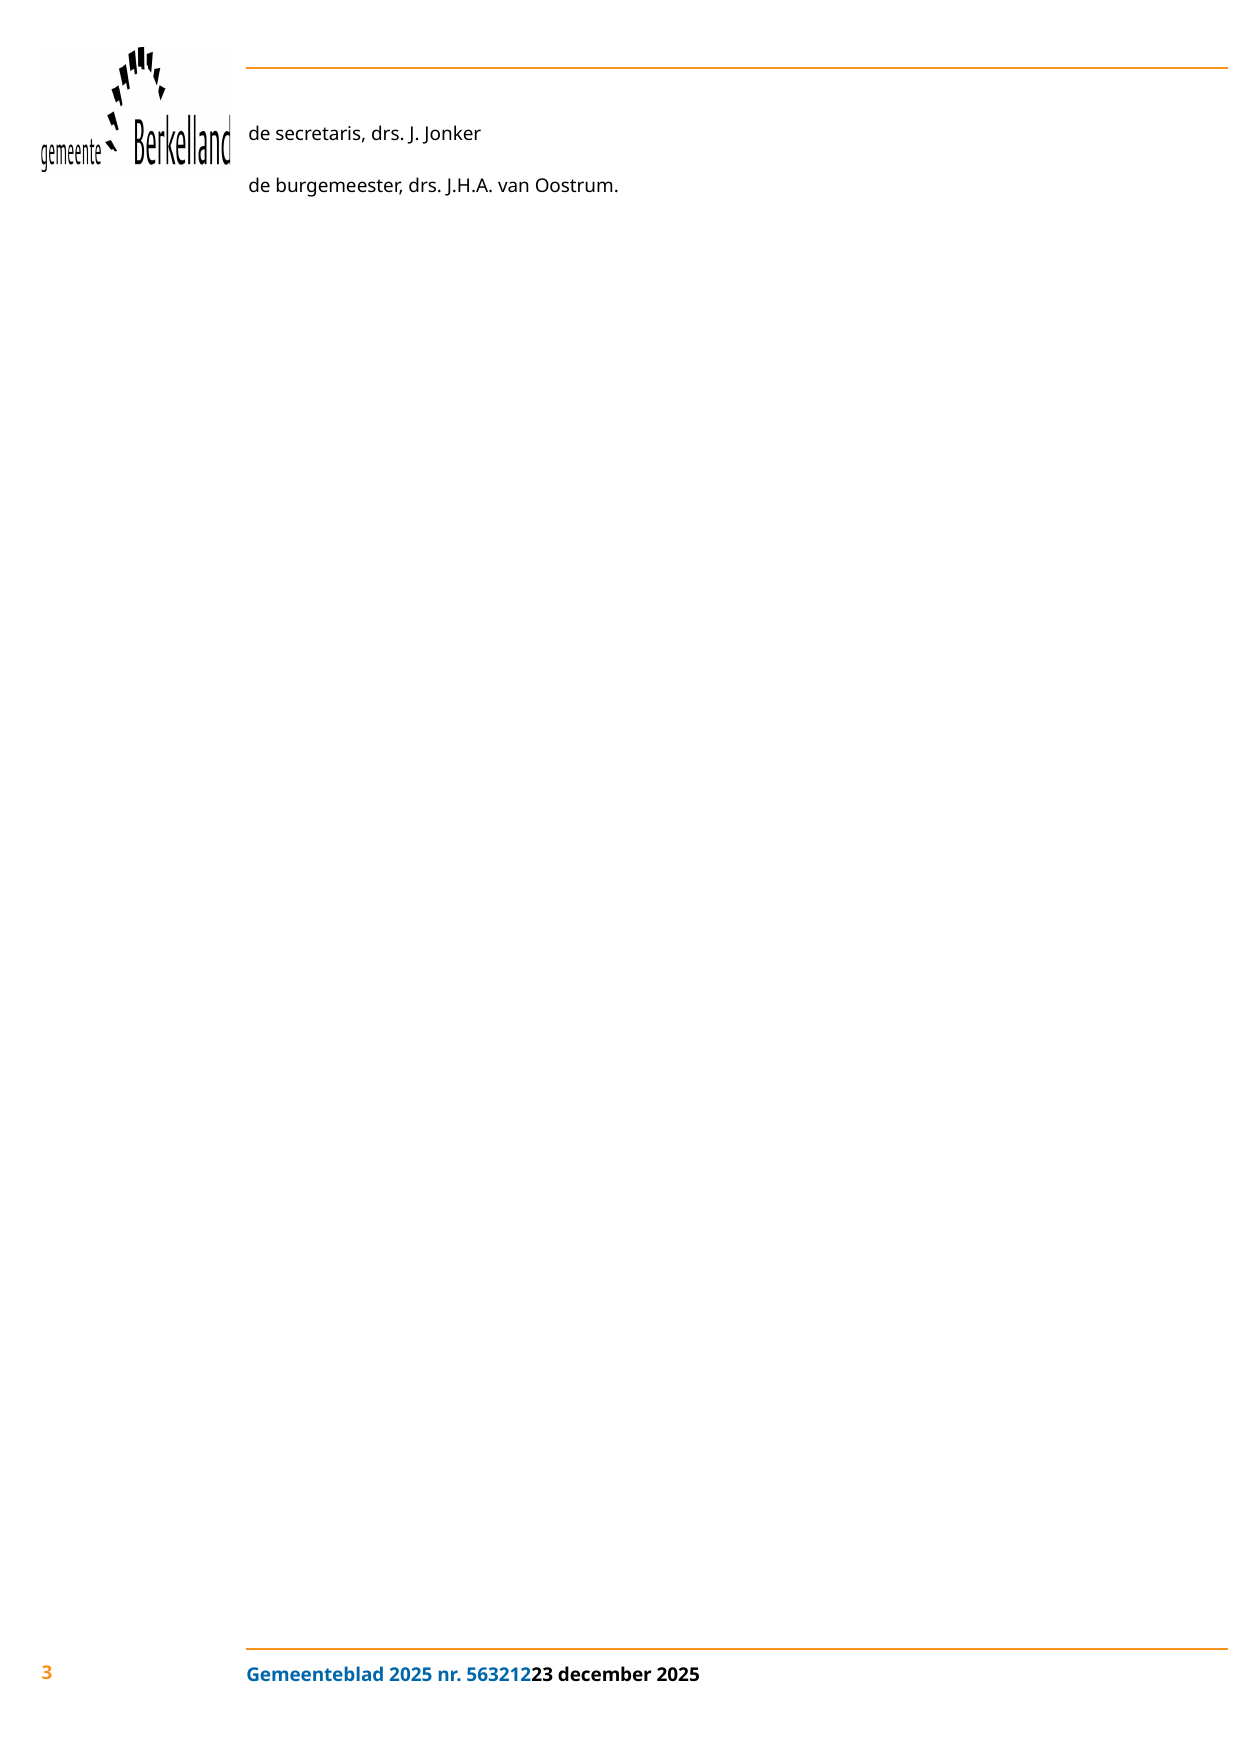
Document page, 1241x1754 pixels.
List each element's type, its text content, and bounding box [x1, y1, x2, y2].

text de burgemeester, drs. J.H.A. van Oostrum. [248, 172, 1152, 198]
picture [41, 47, 231, 172]
text de secretaris, drs. J. Jonker [248, 121, 1152, 146]
